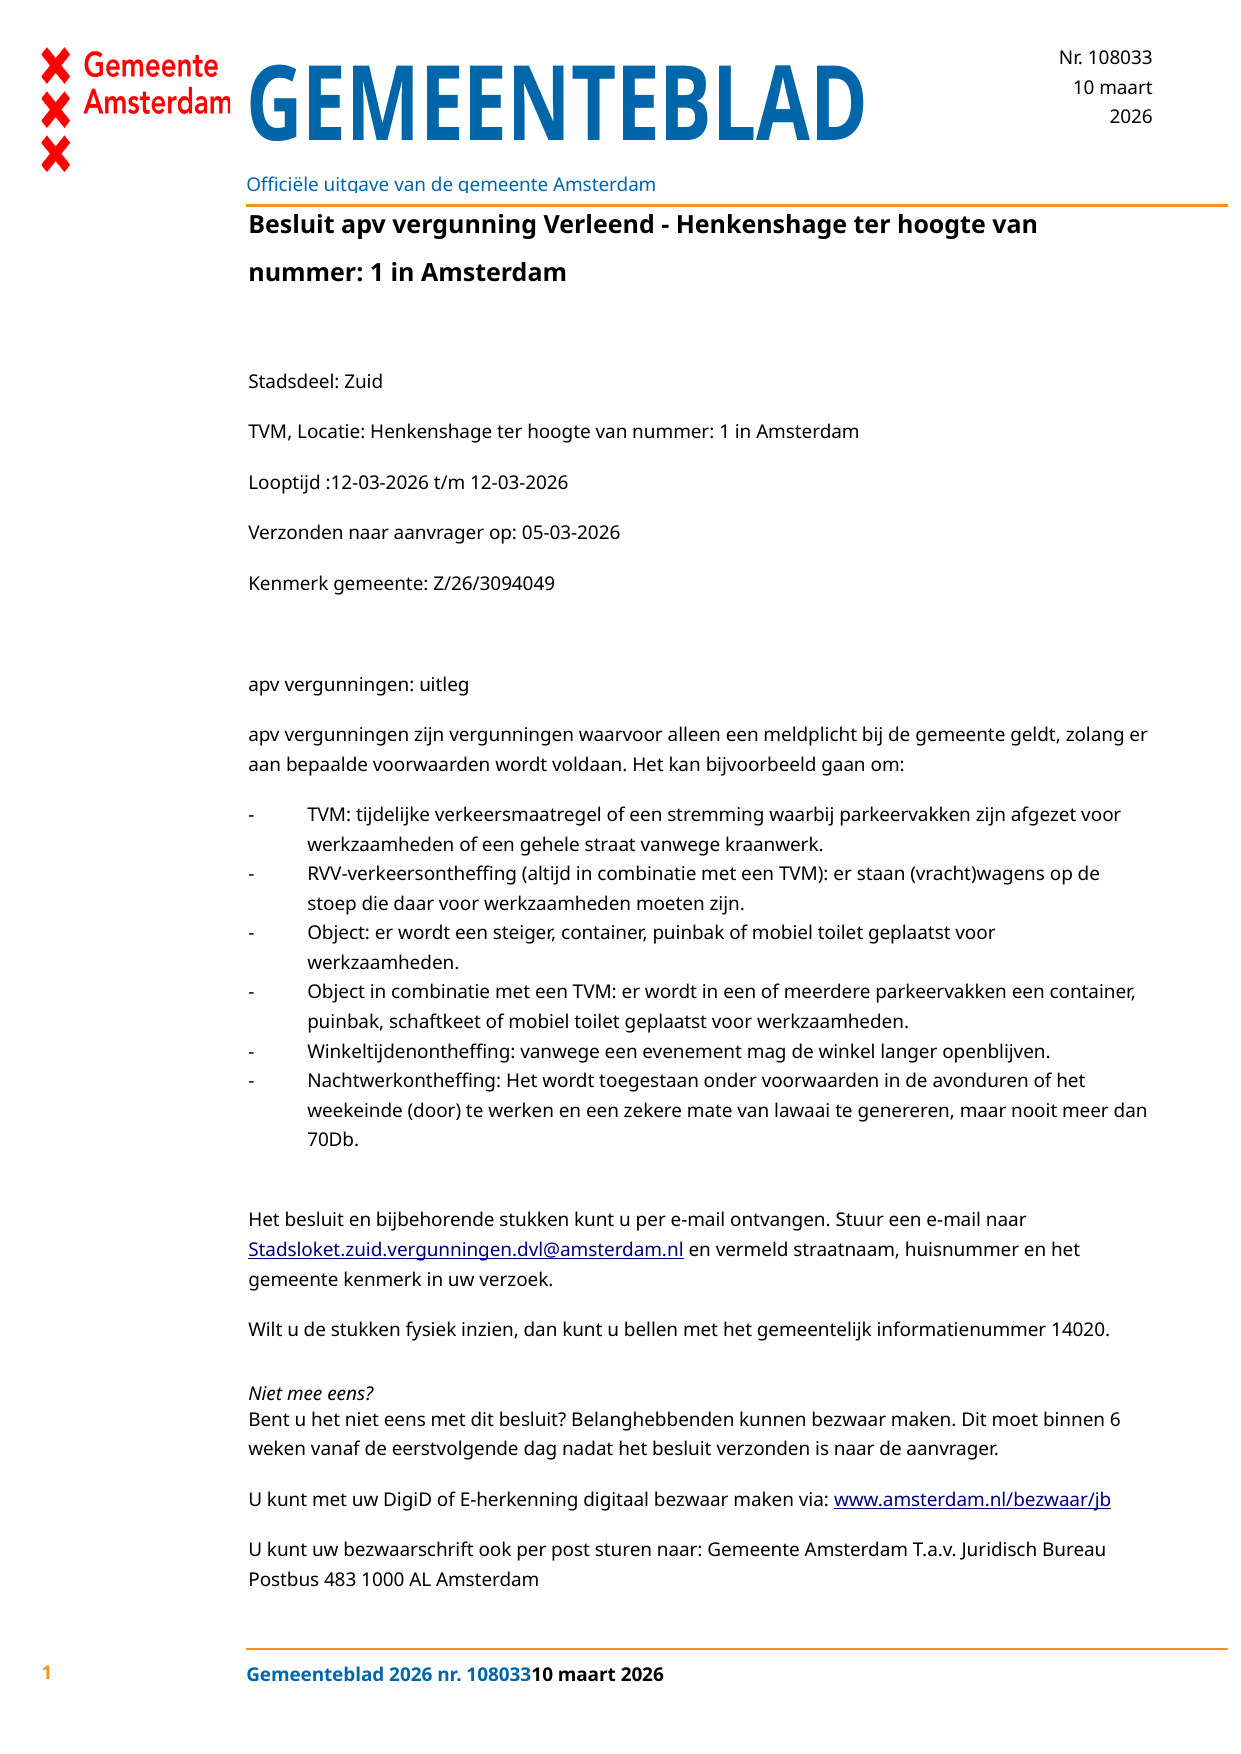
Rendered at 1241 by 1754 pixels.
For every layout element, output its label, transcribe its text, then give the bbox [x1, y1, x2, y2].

text Bent u het niet eens met dit besluit? Belanghebbenden kunnen bezwaar maken. Dit moet binnen 6 weken vanaf de eerstvolgende dag nadat het besluit verzonden is naar de aanvrager. [248, 1406, 1152, 1461]
list TVM: tijdelijke verkeersmaatregel of een stremming waarbij parkeervakken zijn afgezet voor werkzaamheden of een gehele straat vanwege kraanwerk. [248, 801, 1152, 857]
text Wilt u de stukken fysiek inzien, dan kunt u bellen met het gemeentelijk informatienummer 14020. [248, 1316, 1152, 1342]
text Niet mee eens? [248, 1380, 1152, 1406]
text Het besluit en bijbehorende stukken kunt u per e-mail ontvangen. Stuur een e-mail naar Stadsloket.zuid.vergunningen.dvl@amsterdam.nl en vermeld straatnaam, huisnummer en het gemeente kenmerk in uw verzoek. [248, 1207, 1152, 1292]
text apv vergunningen zijn vergunningen waarvoor alleen een meldplicht bij de gemeente geldt, zolang er aan bepaalde voorwaarden wordt voldaan. Het kan bijvoorbeeld gaan om: [248, 721, 1152, 777]
text Besluit apv vergunning Verleend - Henkenshage ter hoogte van nummer: 1 in Amsterdam [248, 207, 1152, 288]
text apv vergunningen: uitleg [248, 671, 1152, 697]
text Kenmerk gemeente: Z/26/3094049 [248, 570, 1152, 596]
list Object: er wordt een steiger, container, puinbak of mobiel toilet geplaatst voor werkzaamheden. [248, 919, 1152, 975]
text U kunt uw bezwaarschrift ook per post sturen naar: Gemeente Amsterdam T.a.v. Juridisch Bureau Postbus 483 1000 AL Amsterdam [248, 1536, 1152, 1592]
text Stadsdeel: Zuid [248, 368, 1152, 394]
text TVM, Locatie: Henkenshage ter hoogte van nummer: 1 in Amsterdam [248, 419, 1152, 444]
list RVV-verkeersontheffing (altijd in combinatie met een TVM): er staan (vracht)wagens op de stoep die daar voor werkzaamheden moeten zijn. [248, 860, 1152, 916]
list Winkeltijdenontheffing: vanwege een evenement mag de winkel langer openblijven. [248, 1038, 1152, 1064]
text Looptijd :12-03-2026 t/m 12-03-2026 [248, 469, 1152, 495]
text U kunt met uw DigiD of E-herkenning digitaal bezwaar maken via: www.amsterdam.nl/bezwaar/jb [248, 1486, 1152, 1512]
text Verzonden naar aanvrager op: 05-03-2026 [248, 519, 1152, 545]
picture [41, 47, 231, 172]
list Object in combinatie met een TVM: er wordt in een of meerdere parkeervakken een container, puinbak, schaftkeet of mobiel toilet geplaatst voor werkzaamheden. [248, 979, 1152, 1034]
list Nachtwerkontheffing: Het wordt toegestaan onder voorwaarden in de avonduren of het weekeinde (door) te werken en een zekere mate van lawaai te genereren, maar nooit meer dan 70Db. [248, 1067, 1152, 1152]
